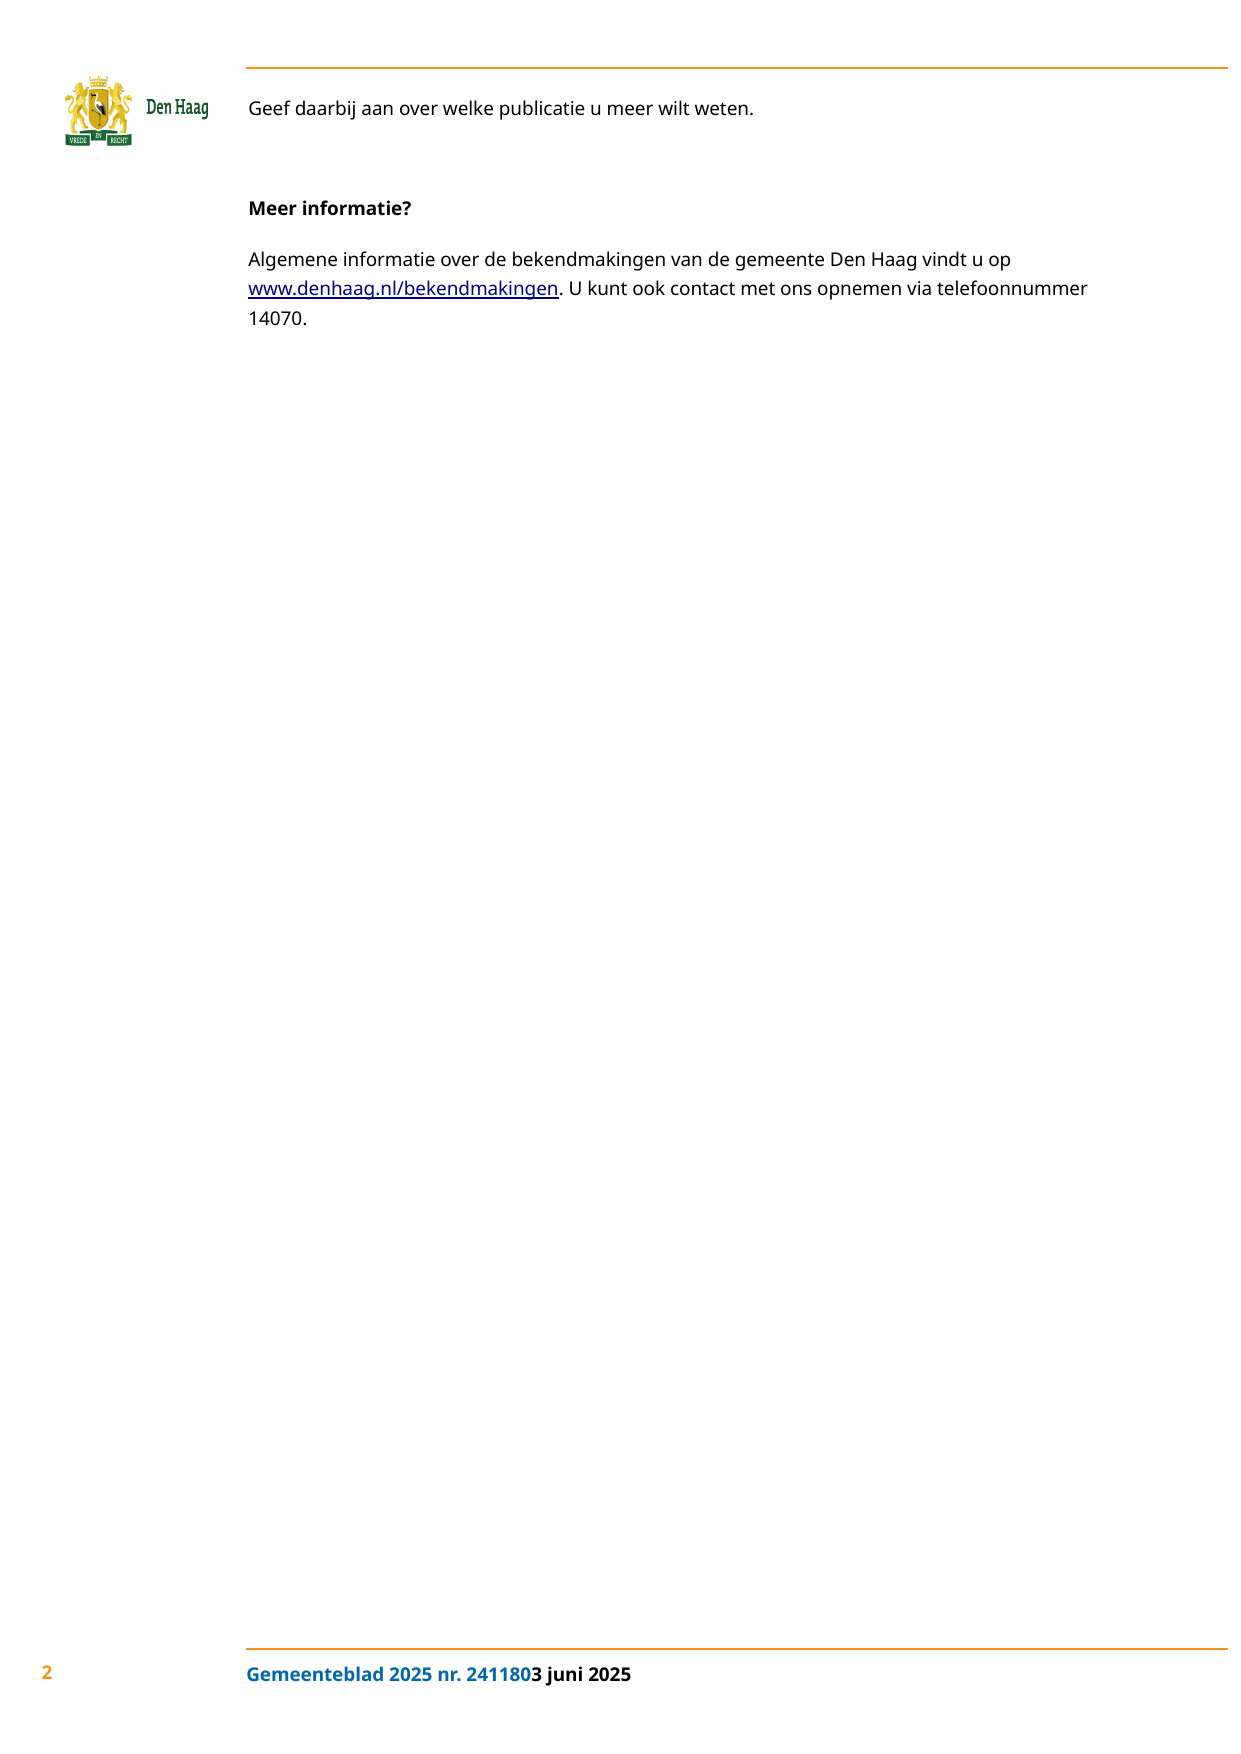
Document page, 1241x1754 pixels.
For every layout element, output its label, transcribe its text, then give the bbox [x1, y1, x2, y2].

picture [41, 47, 231, 172]
text Algemene informatie over de bekendmakingen van de gemeente Den Haag vindt u op www.denhaag.nl/bekendmakingen. U kunt ook contact met ons opnemen via telefoonnummer 14070. [248, 246, 1152, 331]
text Geef daarbij aan over welke publicatie u meer wilt weten. [248, 95, 1152, 121]
text Meer informatie? [248, 196, 1152, 221]
